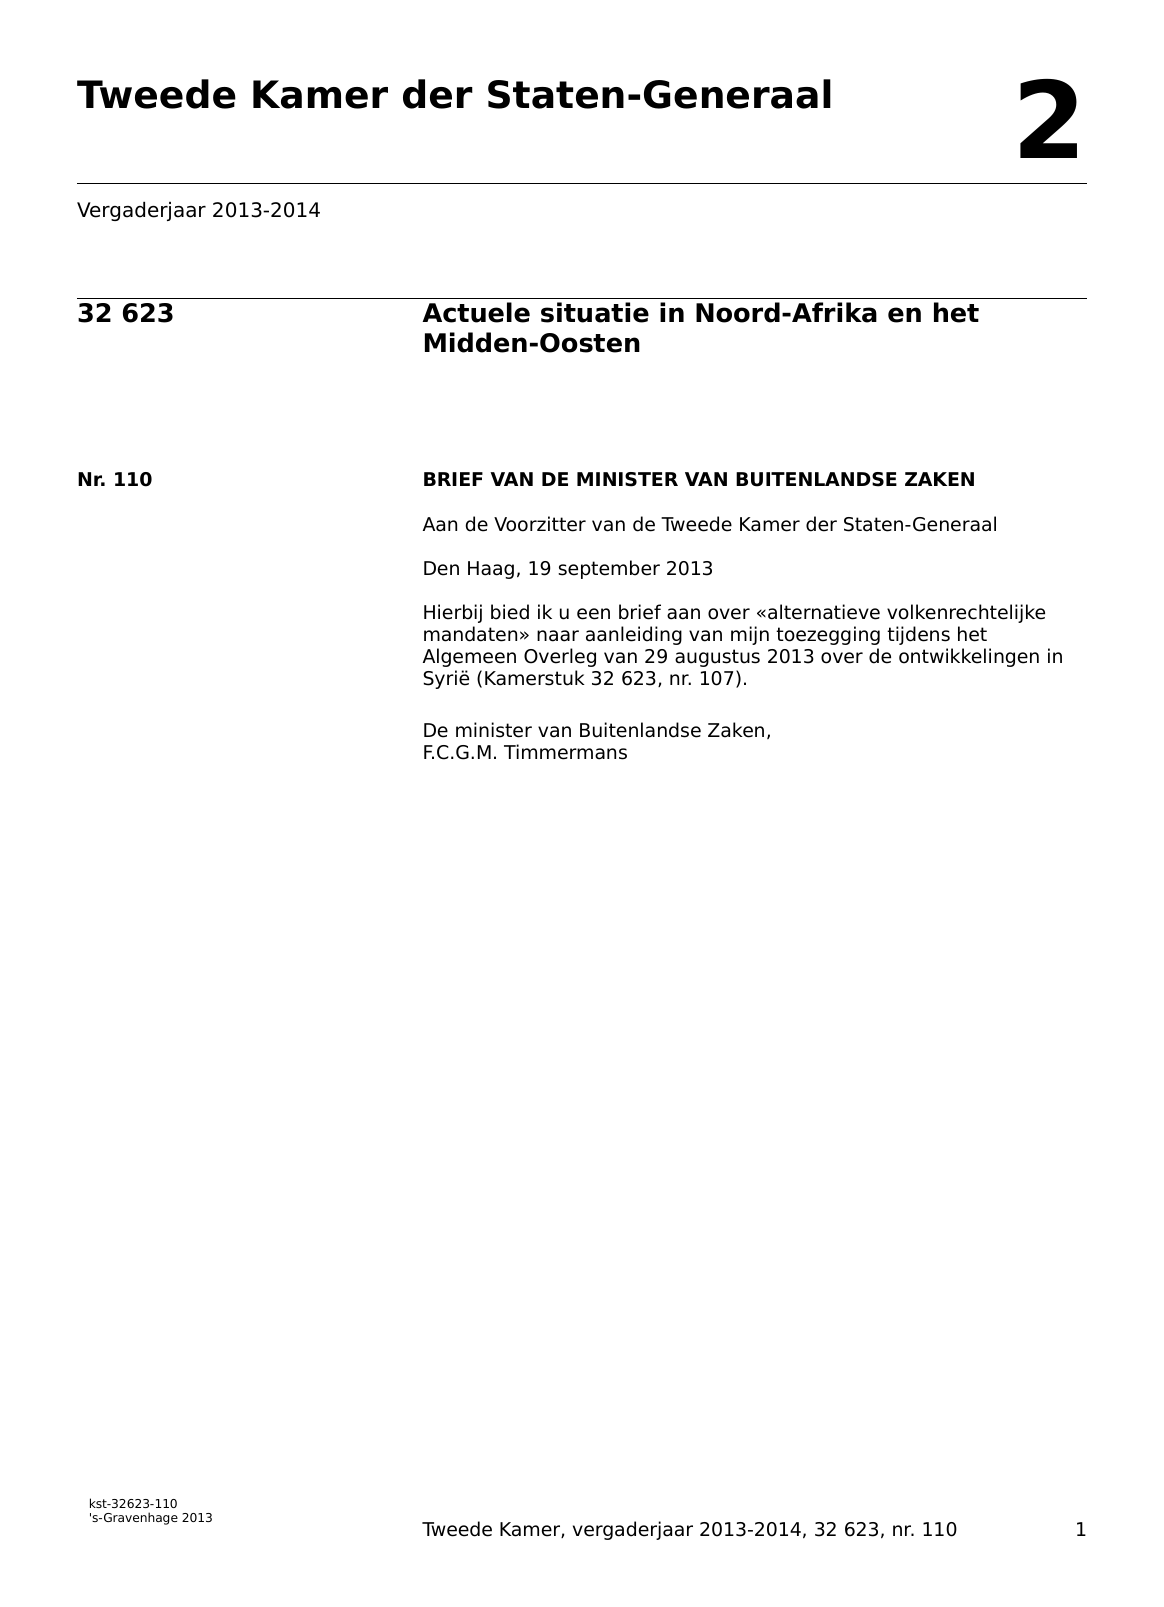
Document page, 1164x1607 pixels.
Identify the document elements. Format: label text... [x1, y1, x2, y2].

table_header 2 [886, 59, 1087, 183]
subtitle 32 623 Actuele situatie in Noord-Afrika en het Midden-Oosten [77, 299, 1087, 358]
text Hierbij bied ik u een brief aan over «alternatieve volkenrechtelijke mandaten» naar aanleiding van mijn toezegging tijdens het Algemeen Overleg van 29 augustus 2013 over de ontwikkelingen in Syrië (Kamerstuk 32 623, nr. 107). [422, 602, 1087, 690]
text De minister van Buitenlandse Zaken, F.C.G.M. Timmermans [422, 720, 1087, 764]
text 's-Gravenhage 2013 [88, 1511, 323, 1525]
text Den Haag, 19 september 2013 [422, 558, 1087, 580]
text kst-32623-110 [88, 1497, 323, 1511]
text Aan de Voorzitter van de Tweede Kamer der Staten-Generaal [422, 513, 1087, 536]
subtitle Nr. 110 BRIEF VAN DE MINISTER VAN BUITENLANDSE ZAKEN [77, 469, 1087, 491]
table_cell Vergaderjaar 2013-2014 [77, 184, 1087, 298]
table_header Tweede Kamer der Staten-Generaal [77, 59, 886, 183]
